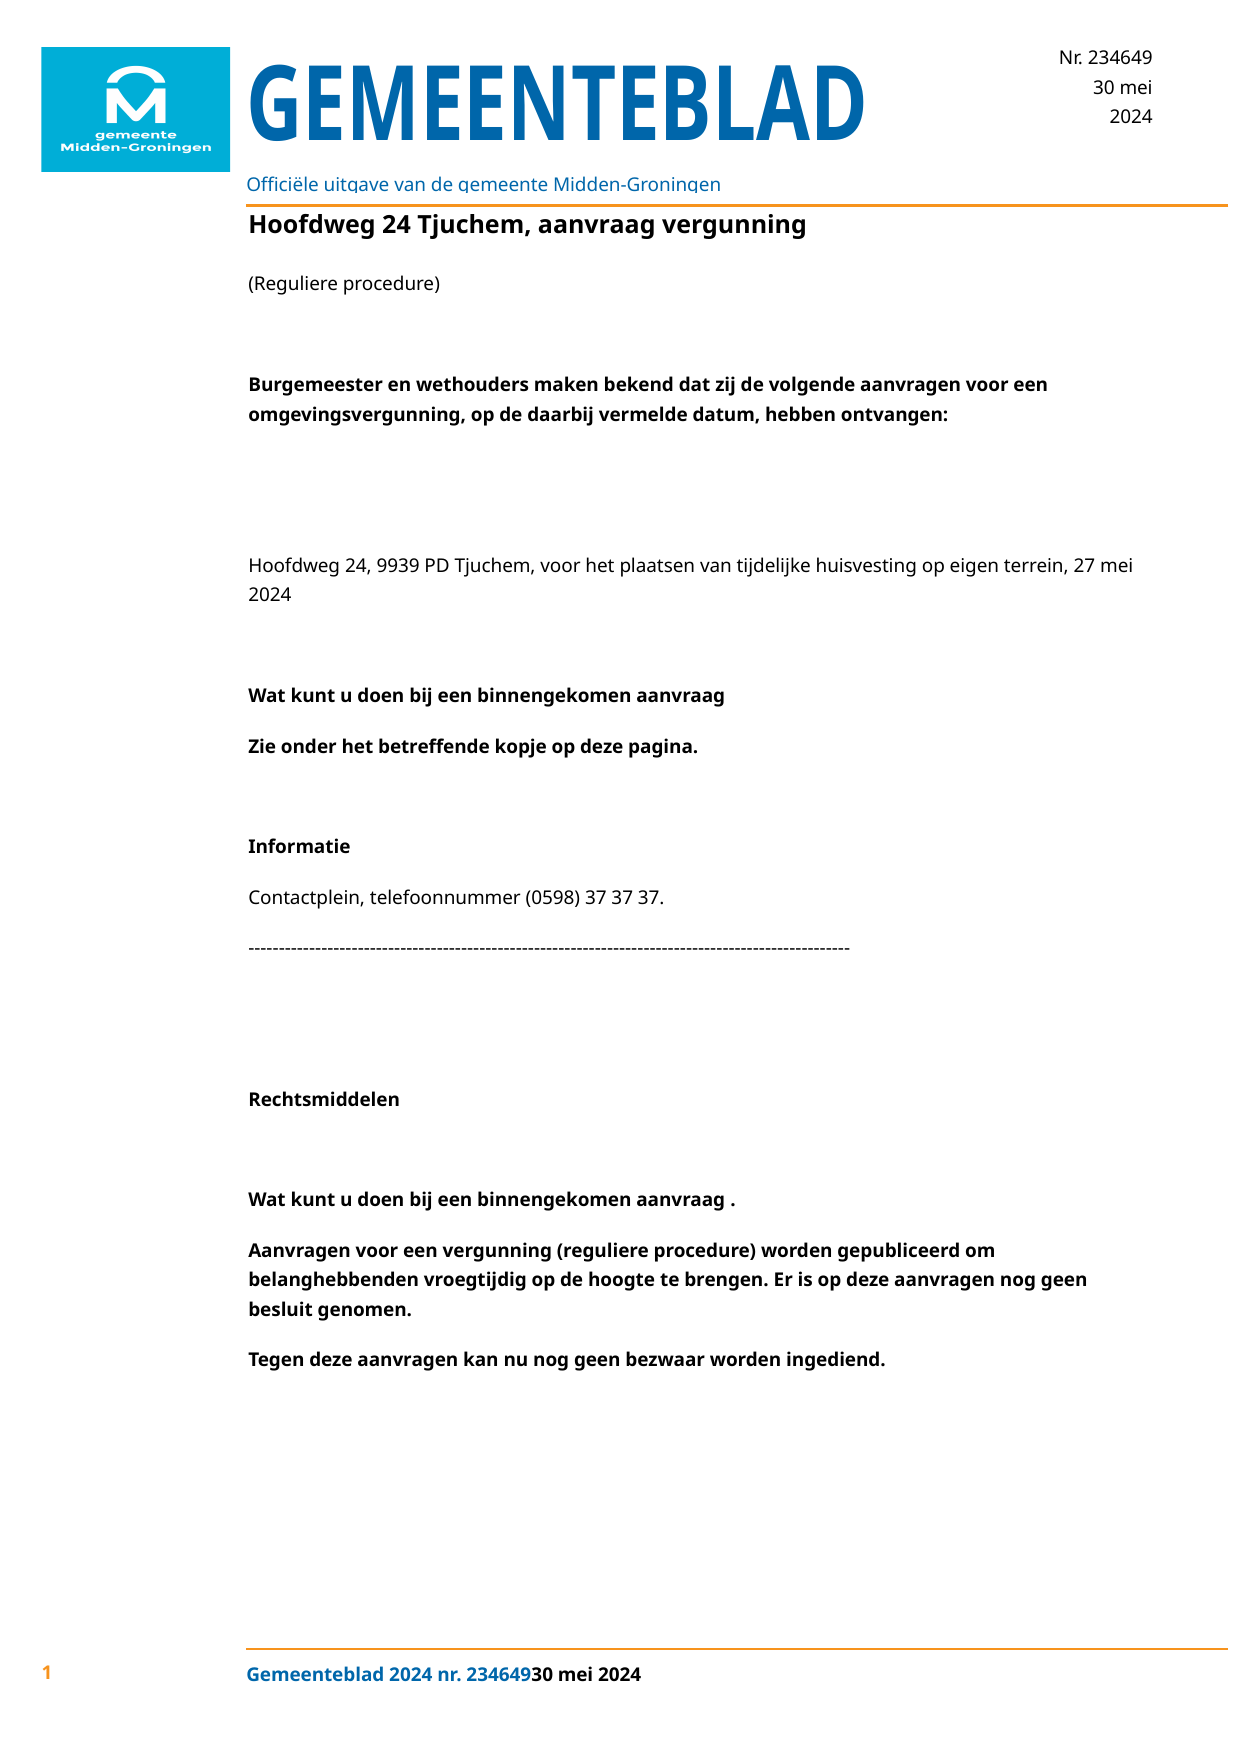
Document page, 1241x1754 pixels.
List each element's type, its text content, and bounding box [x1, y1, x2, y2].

text Informatie [248, 834, 1152, 859]
text Wat kunt u doen bij een binnengekomen aanvraag . [248, 1187, 1152, 1212]
text --------------------------------------------------------------------------------------------------- [248, 934, 1152, 960]
text Hoofdweg 24, 9939 PD Tjuchem, voor het plaatsen van tijdelijke huisvesting op eigen terrein, 27 mei 2024 [248, 552, 1152, 607]
picture [108, 66, 164, 82]
text Tegen deze aanvragen kan nu nog geen bezwaar worden ingediend. [248, 1347, 1152, 1372]
picture [107, 89, 165, 122]
text Contactplein, telefoonnummer (0598) 37 37 37. [248, 884, 1152, 910]
text Wat kunt u doen bij een binnengekomen aanvraag [248, 682, 1152, 708]
text (Reguliere procedure) [248, 270, 1152, 296]
text Rechtsmiddelen [248, 1086, 1152, 1111]
text Burgemeester en wethouders maken bekend dat zij de volgende aanvragen voor een omgevingsvergunning, op de daarbij vermelde datum, hebben ontvangen: [248, 371, 1152, 426]
text Aanvragen voor een vergunning (reguliere procedure) worden gepubliceerd om belanghebbenden vroegtijdig op de hoogte te brengen. Er is op deze aanvragen nog geen besluit genomen. [248, 1237, 1152, 1322]
text Zie onder het betreffende kopje op deze pagina. [248, 733, 1152, 758]
picture [184, 146, 190, 153]
text Hoofdweg 24 Tjuchem, aanvraag vergunning [248, 207, 1152, 241]
